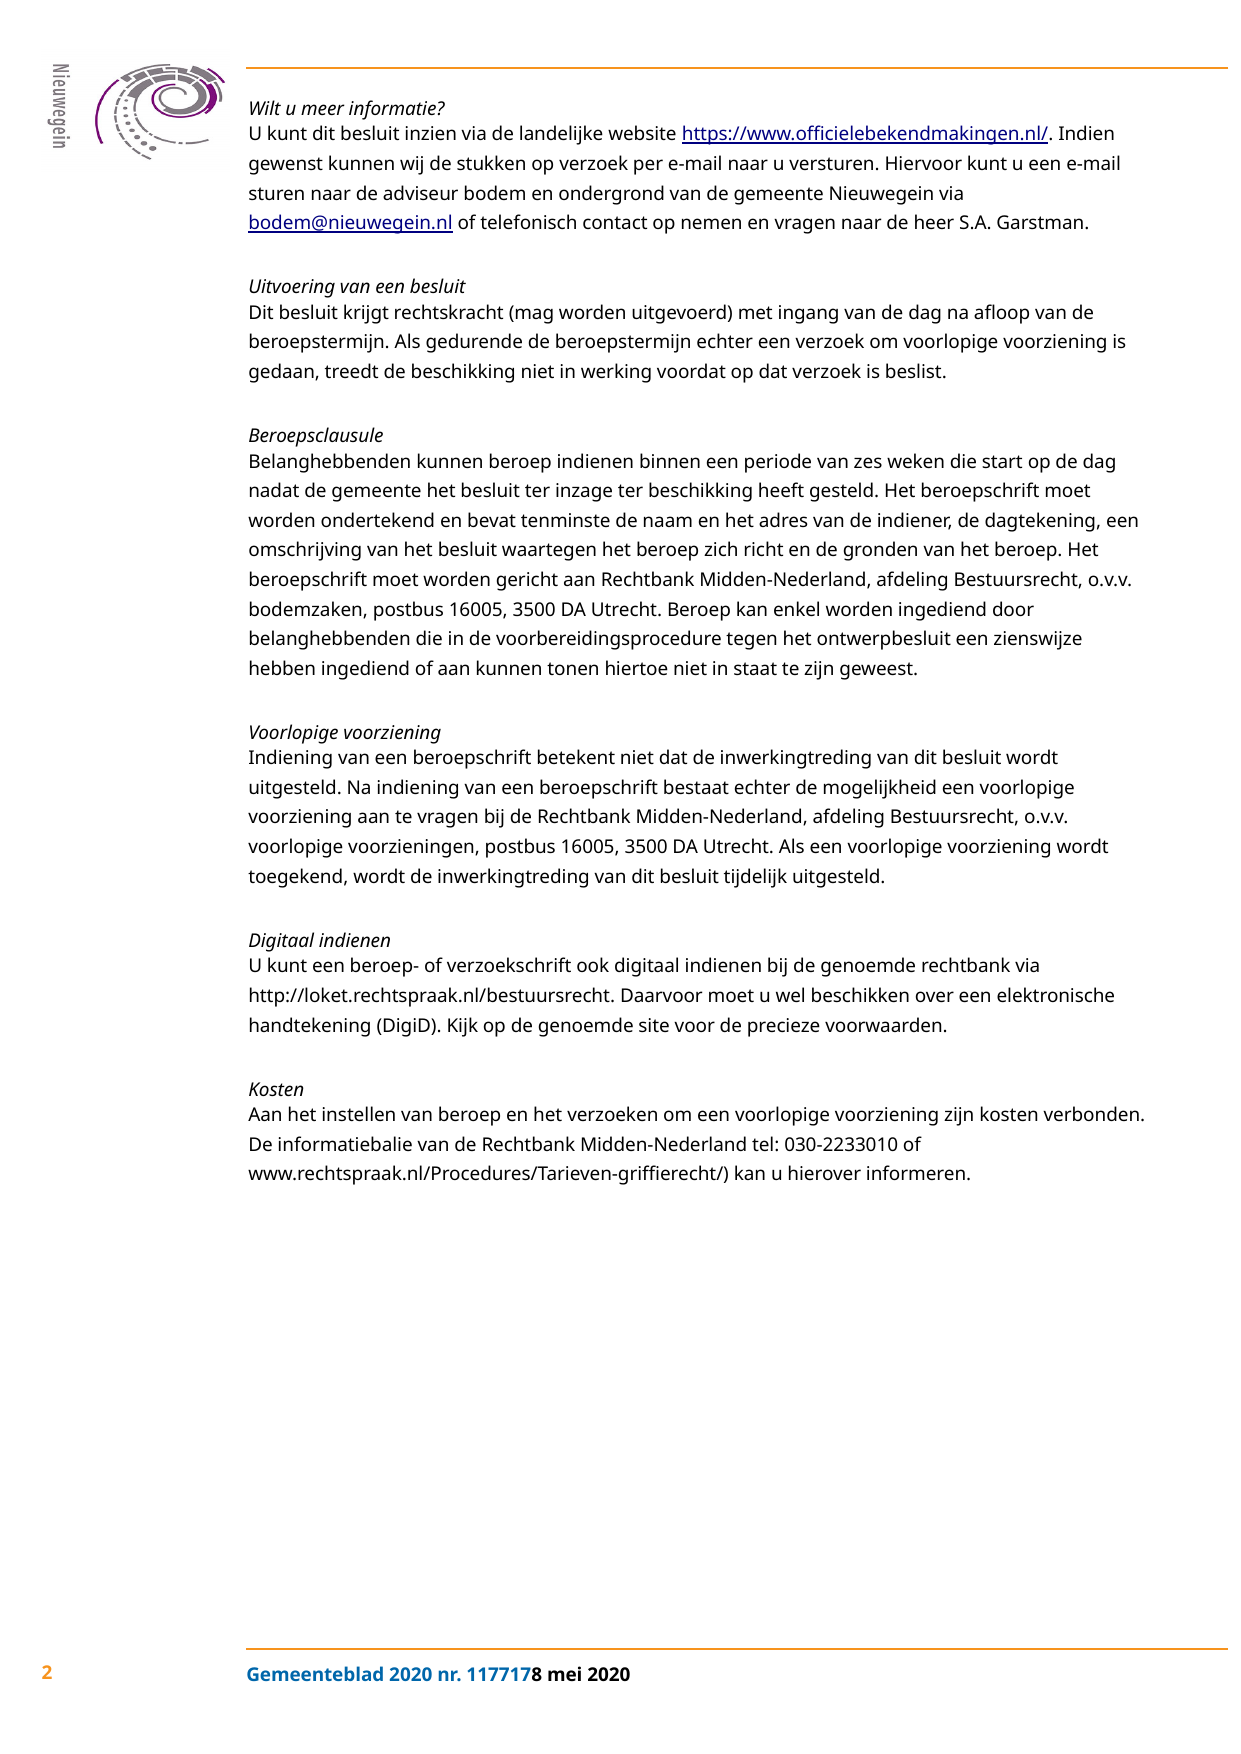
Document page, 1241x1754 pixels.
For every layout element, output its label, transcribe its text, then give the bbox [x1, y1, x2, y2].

text Indiening van een beroepschrift betekent niet dat de inwerkingtreding van dit besluit wordt uitgesteld. Na indiening van een beroepschrift bestaat echter de mogelijkheid een voorlopige voorziening aan te vragen bij de Rechtbank Midden-Nederland, afdeling Bestuursrecht, o.v.v. voorlopige voorzieningen, postbus 16005, 3500 DA Utrecht. Als een voorlopige voorziening wordt toegekend, wordt de inwerkingtreding van dit besluit tijdelijk uitgesteld. [248, 744, 1152, 889]
picture [41, 47, 231, 172]
text Aan het instellen van beroep en het verzoeken om een voorlopige voorziening zijn kosten verbonden. De informatiebalie van de Rechtbank Midden-Nederland tel: 030-2233010 of www.rechtspraak.nl/Procedures/Tarieven-griffierecht/) kan u hierover informeren. [248, 1101, 1152, 1186]
text Digitaal indienen [248, 927, 1152, 953]
text U kunt een beroep- of verzoekschrift ook digitaal indienen bij de genoemde rechtbank via http://loket.rechtspraak.nl/bestuursrecht. Daarvoor moet u wel beschikken over een elektronische handtekening (DigiD). Kijk op de genoemde site voor de precieze voorwaarden. [248, 953, 1152, 1037]
text Voorlopige voorziening [248, 719, 1152, 744]
text Wilt u meer informatie? [248, 95, 1152, 121]
text Belanghebbenden kunnen beroep indienen binnen een periode van zes weken die start op de dag nadat de gemeente het besluit ter inzage ter beschikking heeft gesteld. Het beroepschrift moet worden ondertekend en bevat tenminste de naam en het adres van de indiener, de dagtekening, een omschrijving van het besluit waartegen het beroep zich richt en de gronden van het beroep. Het beroepschrift moet worden gericht aan Rechtbank Midden-Nederland, afdeling Bestuursrecht, o.v.v. bodemzaken, postbus 16005, 3500 DA Utrecht. Beroep kan enkel worden ingediend door belanghebbenden die in de voorbereidingsprocedure tegen het ontwerpbesluit een zienswijze hebben ingediend of aan kunnen tonen hiertoe niet in staat te zijn geweest. [248, 448, 1152, 681]
text Beroepsclausule [248, 422, 1152, 448]
text Uitvoering van een besluit [248, 273, 1152, 299]
text U kunt dit besluit inzien via de landelijke website https://www.officielebekendmakingen.nl/. Indien gewenst kunnen wij de stukken op verzoek per e-mail naar u versturen. Hiervoor kunt u een e-mail sturen naar de adviseur bodem en ondergrond van de gemeente Nieuwegein via bodem@nieuwegein.nl of telefonisch contact op nemen en vragen naar de heer S.A. Garstman. [248, 121, 1152, 235]
text Dit besluit krijgt rechtskracht (mag worden uitgevoerd) met ingang van de dag na afloop van de beroepstermijn. Als gedurende de beroepstermijn echter een verzoek om voorlopige voorziening is gedaan, treedt de beschikking niet in werking voordat op dat verzoek is beslist. [248, 299, 1152, 384]
text Kosten [248, 1076, 1152, 1101]
